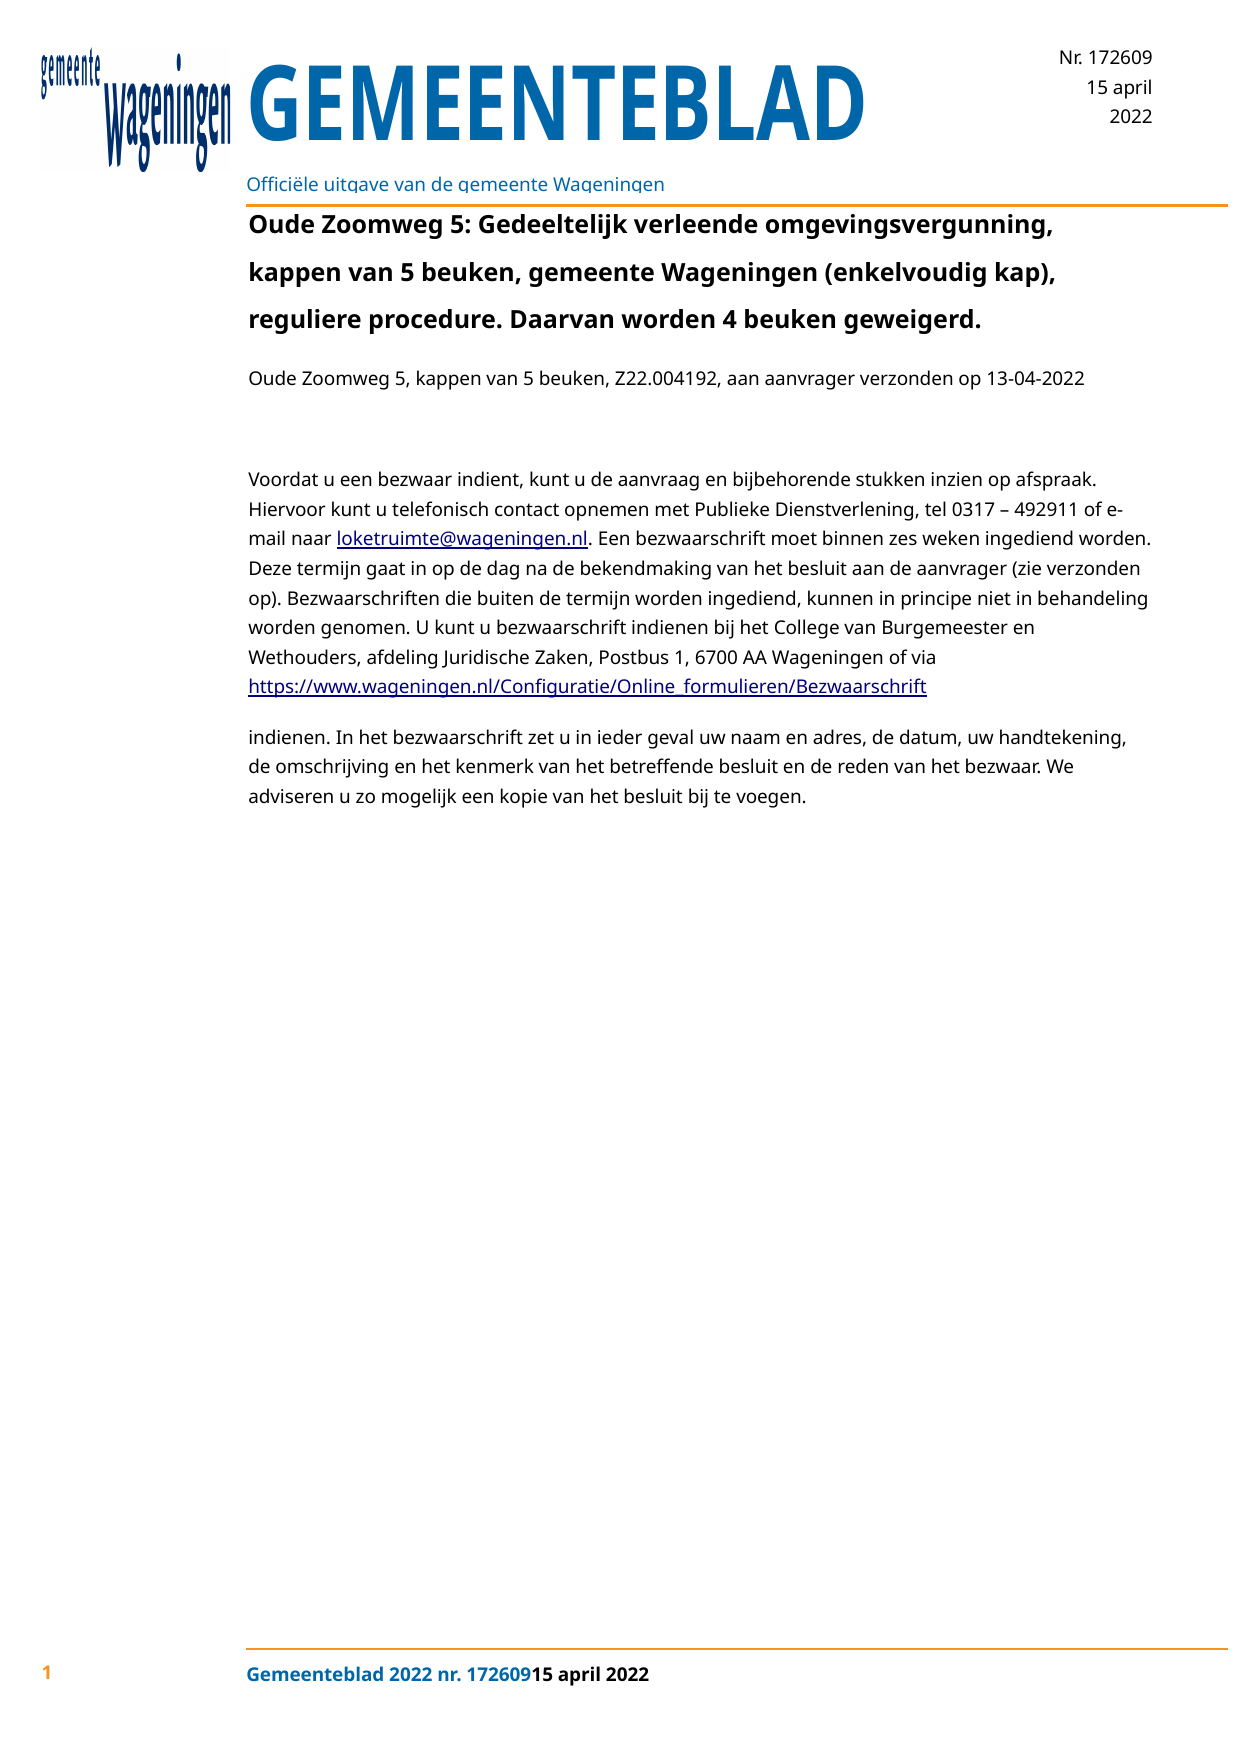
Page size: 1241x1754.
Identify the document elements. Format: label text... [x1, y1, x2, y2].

text indienen. In het bezwaarschrift zet u in ieder geval uw naam en adres, de datum, uw handtekening, de omschrijving en het kenmerk van het betreffende besluit en de reden van het bezwaar. We adviseren u zo mogelijk een kopie van het besluit bij te voegen. [248, 724, 1152, 809]
text Oude Zoomweg 5: Gedeeltelijk verleende omgevingsvergunning, kappen van 5 beuken, gemeente Wageningen (enkelvoudig kap), reguliere procedure. Daarvan worden 4 beuken geweigerd. [248, 207, 1152, 336]
text Oude Zoomweg 5, kappen van 5 beuken, Z22.004192, aan aanvrager verzonden op 13-04-2022 [248, 366, 1152, 391]
text Voordat u een bezwaar indient, kunt u de aanvraag en bijbehorende stukken inzien op afspraak. Hiervoor kunt u telefonisch contact opnemen met Publieke Dienstverlening, tel 0317 – 492911 of e-mail naar loketruimte@wageningen.nl. Een bezwaarschrift moet binnen zes weken ingediend worden. Deze termijn gaat in op de dag na de bekendmaking van het besluit aan de aanvrager (zie verzonden op). Bezwaarschriften die buiten de termijn worden ingediend, kunnen in principe niet in behandeling worden genomen. U kunt u bezwaarschrift indienen bij het College van Burgemeester en Wethouders, afdeling Juridische Zaken, Postbus 1, 6700 AA Wageningen of via https://www.wageningen.nl/Configuratie/Online_formulieren/Bezwaarschrift [248, 466, 1152, 699]
picture [41, 47, 231, 172]
